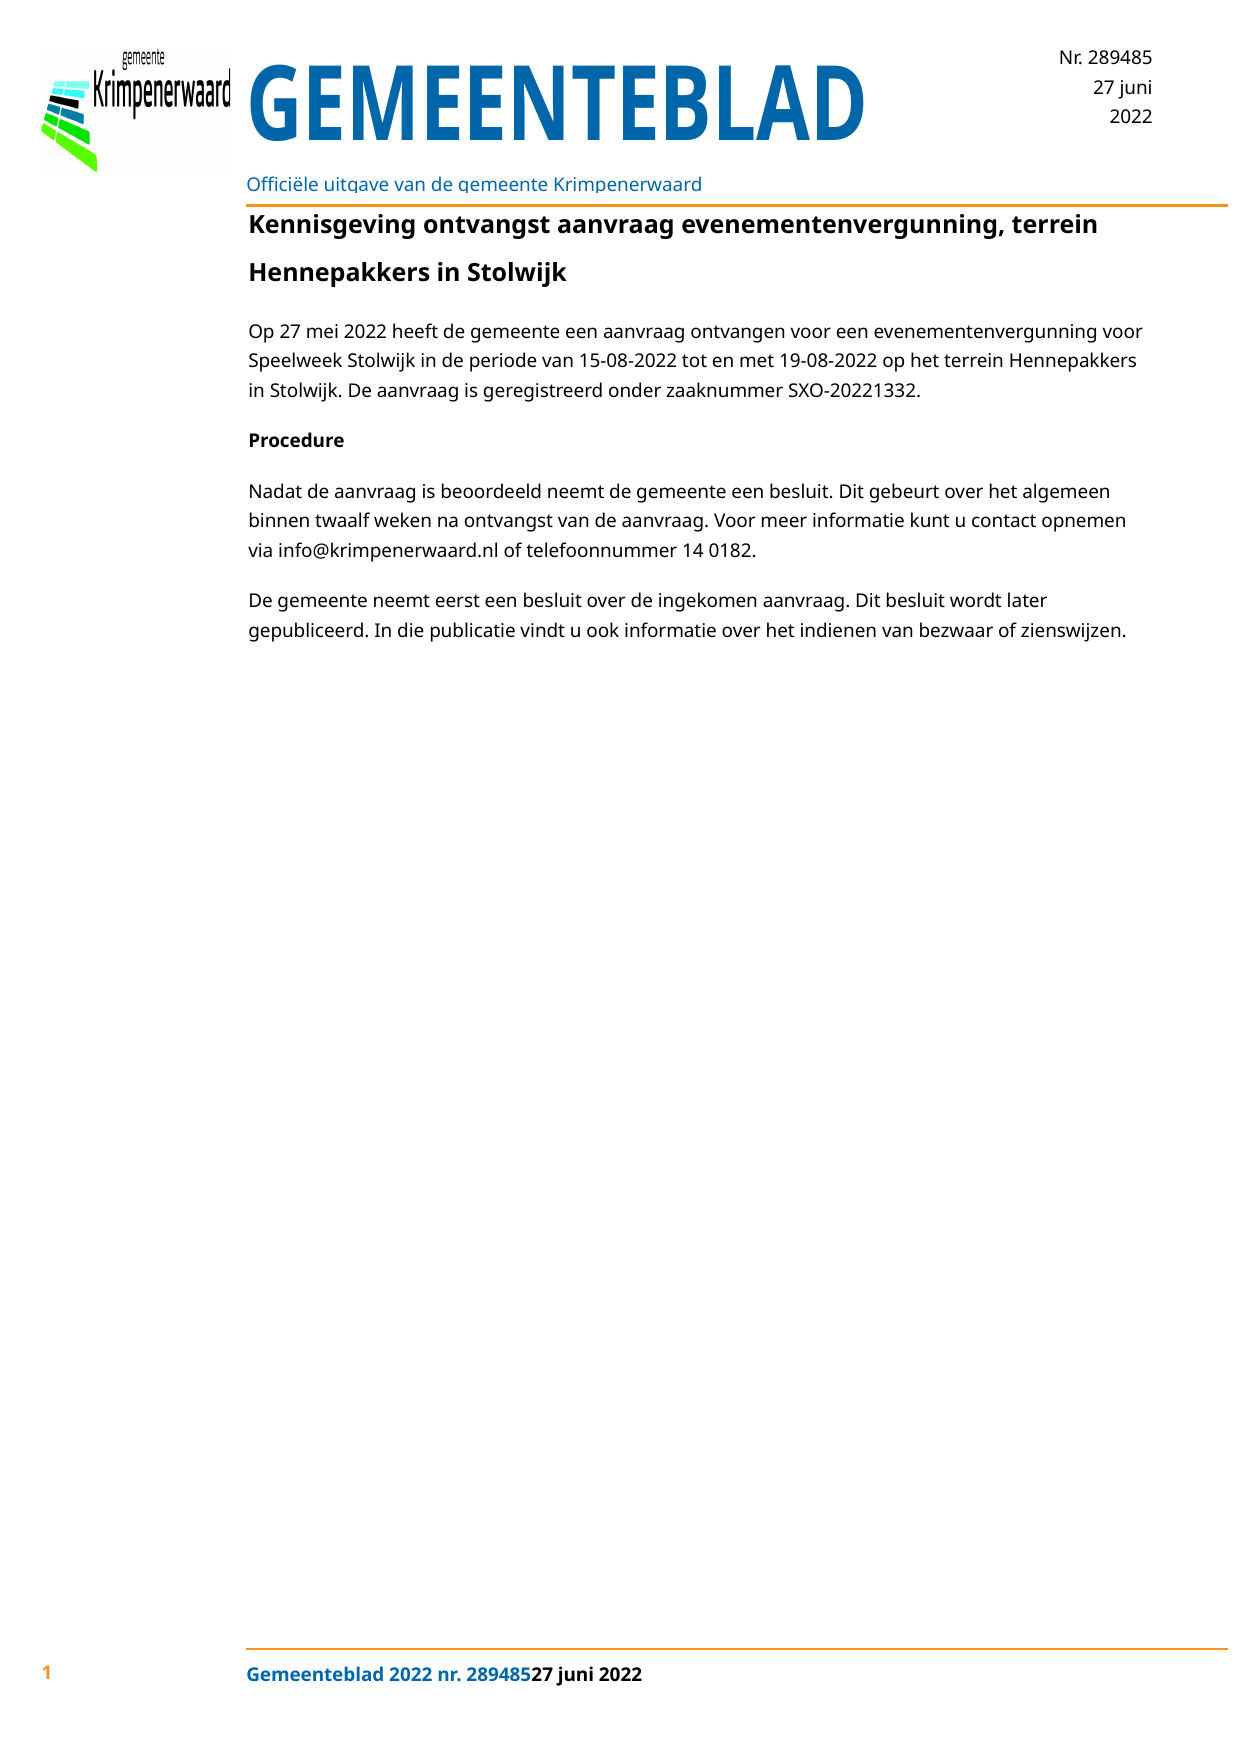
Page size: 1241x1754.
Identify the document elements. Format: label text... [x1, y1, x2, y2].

text Nadat de aanvraag is beoordeeld neemt de gemeente een besluit. Dit gebeurt over het algemeen binnen twaalf weken na ontvangst van de aanvraag. Voor meer informatie kunt u contact opnemen via info@krimpenerwaard.nl of telefoonnummer 14 0182. [248, 478, 1152, 563]
text Procedure [248, 427, 1152, 453]
text Kennisgeving ontvangst aanvraag evenementenvergunning, terrein Hennepakkers in Stolwijk [248, 207, 1152, 288]
picture [41, 47, 231, 172]
text De gemeente neemt eerst een besluit over de ingekomen aanvraag. Dit besluit wordt later gepubliceerd. In die publicatie vindt u ook informatie over het indienen van bezwaar of zienswijzen. [248, 587, 1152, 643]
text Op 27 mei 2022 heeft de gemeente een aanvraag ontvangen voor een evenementenvergunning voor Speelweek Stolwijk in de periode van 15-08-2022 tot en met 19-08-2022 op het terrein Hennepakkers in Stolwijk. De aanvraag is geregistreerd onder zaaknummer SXO-20221332. [248, 318, 1152, 403]
